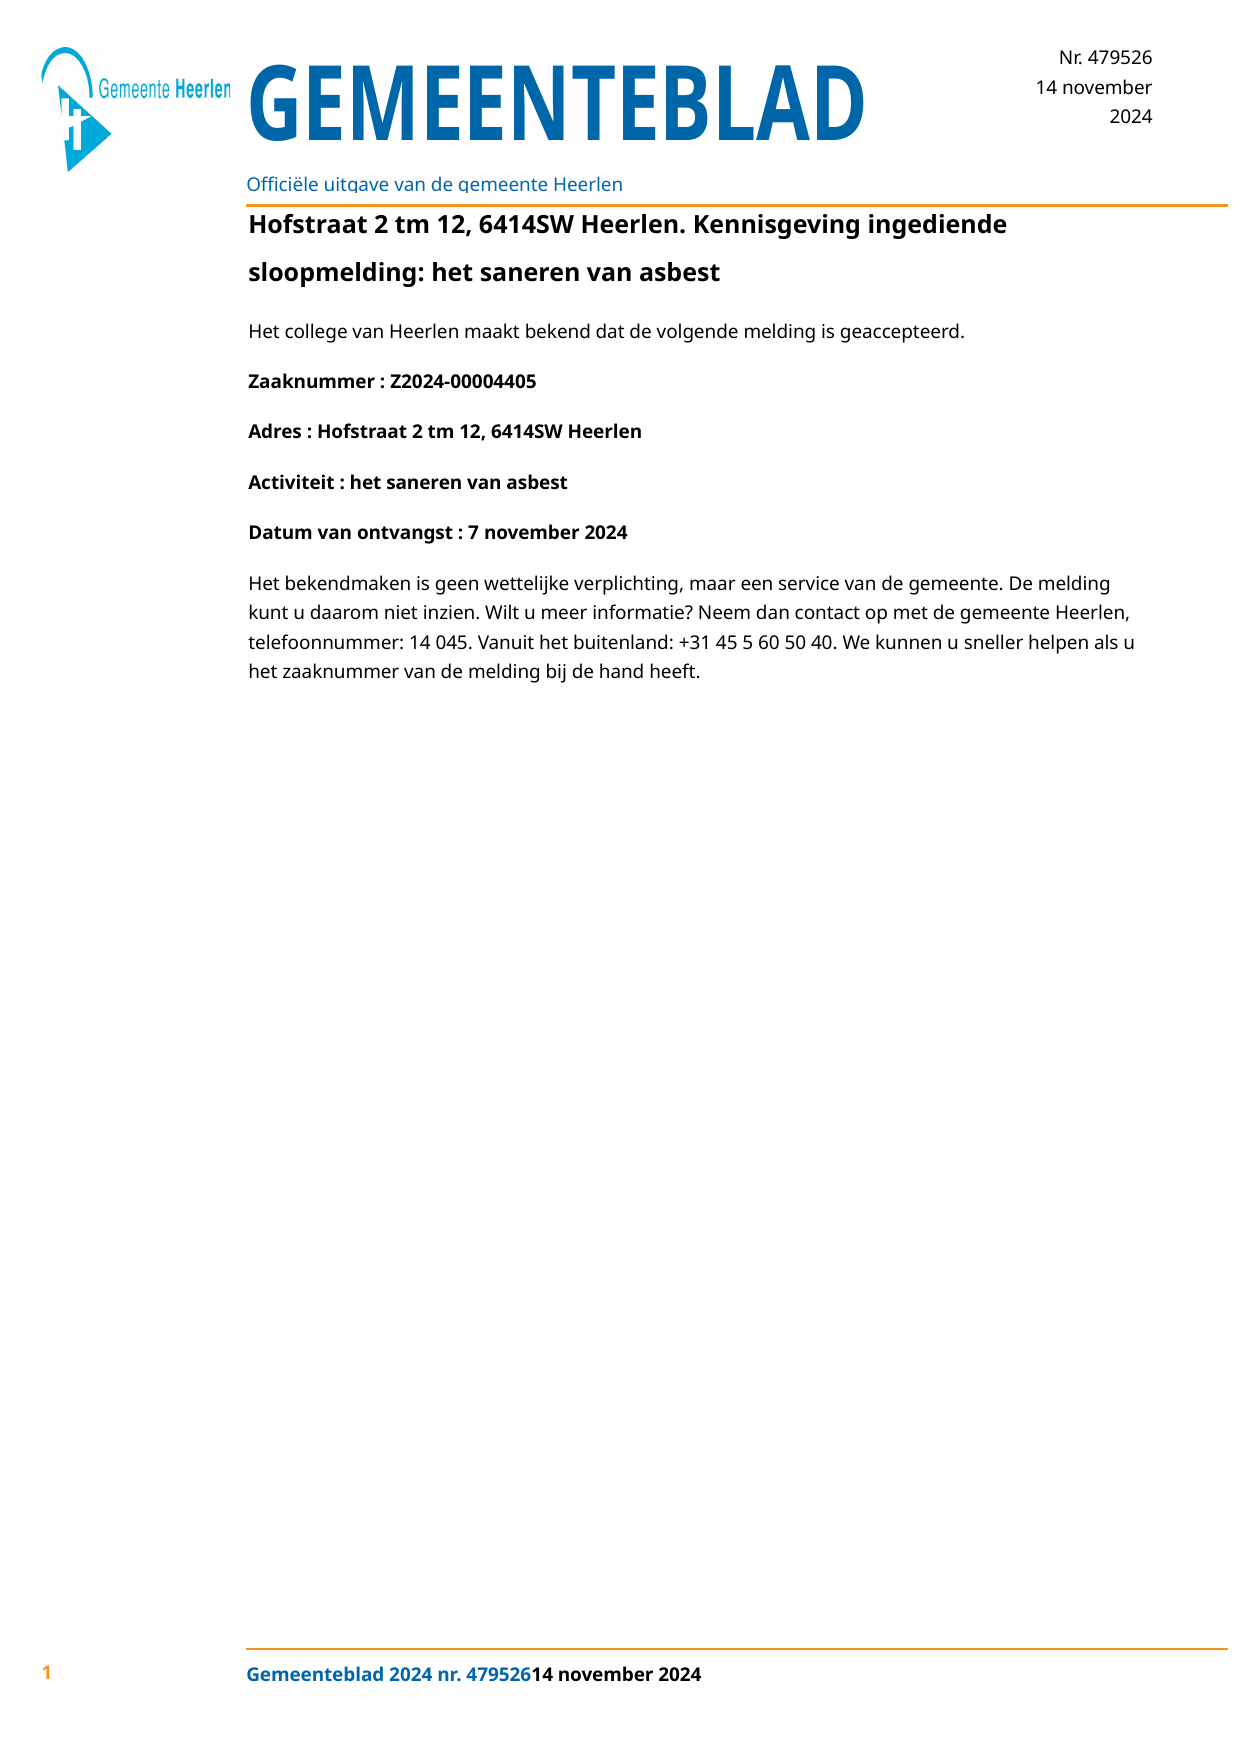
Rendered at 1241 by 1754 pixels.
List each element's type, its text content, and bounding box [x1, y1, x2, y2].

text Activiteit : het saneren van asbest [248, 469, 1152, 495]
picture [41, 47, 59, 70]
text Hofstraat 2 tm 12, 6414SW Heerlen. Kennisgeving ingediende sloopmelding: het saneren van asbest [248, 207, 1152, 288]
picture [41, 47, 231, 172]
text Het college van Heerlen maakt bekend dat de volgende melding is geaccepteerd. [248, 318, 1152, 344]
text Adres : Hofstraat 2 tm 12, 6414SW Heerlen [248, 419, 1152, 444]
text Datum van ontvangst : 7 november 2024 [248, 519, 1152, 545]
text Zaaknummer : Z2024-00004405 [248, 368, 1152, 394]
text Het bekendmaken is geen wettelijke verplichting, maar een service van de gemeente. De melding kunt u daarom niet inzien. Wilt u meer informatie? Neem dan contact op met de gemeente Heerlen, telefoonnummer: 14 045. Vanuit het buitenland: +31 45 5 60 50 40. We kunnen u sneller helpen als u het zaaknummer van de melding bij de hand heeft. [248, 570, 1152, 684]
